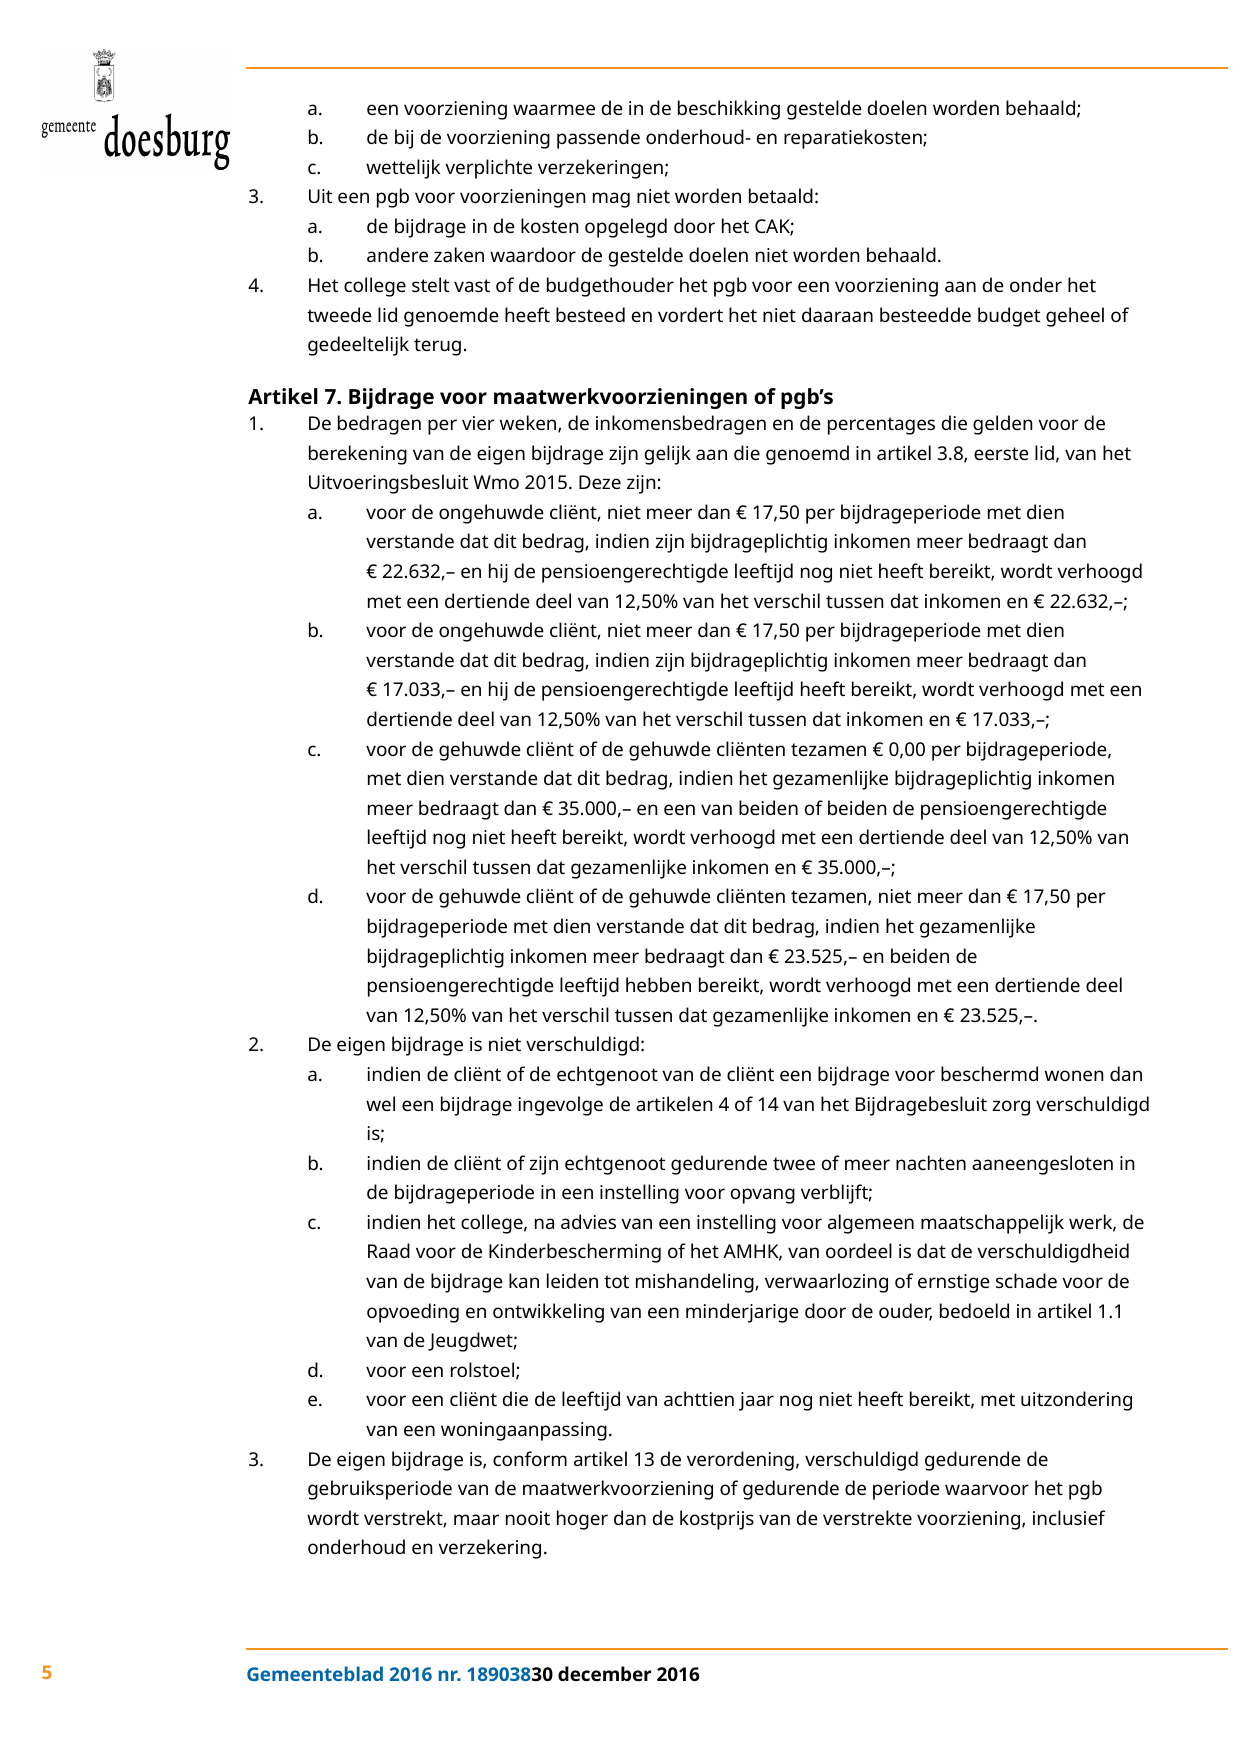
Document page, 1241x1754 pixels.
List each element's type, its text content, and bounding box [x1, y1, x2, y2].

list De eigen bijdrage is niet verschuldigd: [248, 1032, 1152, 1057]
list een voorziening waarmee de in de beschikking gestelde doelen worden behaald; [307, 95, 1152, 121]
picture [41, 47, 231, 172]
list voor een cliënt die de leeftijd van achttien jaar nog niet heeft bereikt, met uitzondering van een woningaanpassing. [307, 1387, 1152, 1442]
list voor de gehuwde cliënt of de gehuwde cliënten tezamen, niet meer dan € 17,50 per bijdrageperiode met dien verstande dat dit bedrag, indien het gezamenlijke bijdrageplichtig inkomen meer bedraagt dan € 23.525,– en beiden de pensioengerechtigde leeftijd hebben bereikt, wordt verhoogd met een dertiende deel van 12,50% van het verschil tussen dat gezamenlijke inkomen en € 23.525,–. [307, 884, 1152, 1028]
list andere zaken waardoor de gestelde doelen niet worden behaald. [307, 243, 1152, 268]
list indien de cliënt of de echtgenoot van de cliënt een bijdrage voor beschermd wonen dan wel een bijdrage ingevolge de artikelen 4 of 14 van het Bijdragebesluit zorg verschuldigd is; [307, 1061, 1152, 1146]
list indien het college, na advies van een instelling voor algemeen maatschappelijk werk, de Raad voor de Kinderbescherming of het AMHK, van oordeel is dat de verschuldigdheid van de bijdrage kan leiden tot mishandeling, verwaarlozing of ernstige schade voor de opvoeding en ontwikkeling van een minderjarige door de ouder, bedoeld in artikel 1.1 van de Jeugdwet; [307, 1209, 1152, 1353]
list voor de gehuwde cliënt of de gehuwde cliënten tezamen € 0,00 per bijdrageperiode, met dien verstande dat dit bedrag, indien het gezamenlijke bijdrageplichtig inkomen meer bedraagt dan € 35.000,– en een van beiden of beiden de pensioengerechtigde leeftijd nog niet heeft bereikt, wordt verhoogd met een dertiende deel van 12,50% van het verschil tussen dat gezamenlijke inkomen en € 35.000,–; [307, 736, 1152, 880]
list de bij de voorziening passende onderhoud- en reparatiekosten; [307, 124, 1152, 150]
list voor de ongehuwde cliënt, niet meer dan € 17,50 per bijdrageperiode met dien verstande dat dit bedrag, indien zijn bijdrageplichtig inkomen meer bedraagt dan € 17.033,– en hij de pensioengerechtigde leeftijd heeft bereikt, wordt verhoogd met een dertiende deel van 12,50% van het verschil tussen dat inkomen en € 17.033,–; [307, 617, 1152, 732]
list voor een rolstoel; [307, 1357, 1152, 1383]
list Het college stelt vast of de budgethouder het pgb voor een voorziening aan de onder het tweede lid genoemde heeft besteed en vordert het niet daaraan besteedde budget geheel of gedeeltelijk terug. [248, 272, 1152, 357]
list wettelijk verplichte verzekeringen; [307, 154, 1152, 180]
list de bijdrage in de kosten opgelegd door het CAK; [307, 213, 1152, 239]
list indien de cliënt of zijn echtgenoot gedurende twee of meer nachten aaneengesloten in de bijdrageperiode in een instelling voor opvang verblijft; [307, 1150, 1152, 1205]
list De bedragen per vier weken, de inkomensbedragen en de percentages die gelden voor de berekening van de eigen bijdrage zijn gelijk aan die genoemd in artikel 3.8, eerste lid, van het Uitvoeringsbesluit Wmo 2015. Deze zijn: [248, 410, 1152, 495]
list Uit een pgb voor voorzieningen mag niet worden betaald: [248, 183, 1152, 209]
list voor de ongehuwde cliënt, niet meer dan € 17,50 per bijdrageperiode met dien verstande dat dit bedrag, indien zijn bijdrageplichtig inkomen meer bedraagt dan € 22.632,– en hij de pensioengerechtigde leeftijd nog niet heeft bereikt, wordt verhoogd met een dertiende deel van 12,50% van het verschil tussen dat inkomen en € 22.632,–; [307, 499, 1152, 613]
list De eigen bijdrage is, conform artikel 13 de verordening, verschuldigd gedurende de gebruiksperiode van de maatwerkvoorziening of gedurende de periode waarvoor het pgb wordt verstrekt, maar nooit hoger dan de kostprijs van de verstrekte voorziening, inclusief onderhoud en verzekering. [248, 1446, 1152, 1560]
text Artikel 7. Bijdrage voor maatwerkvoorzieningen of pgb’s [248, 382, 1152, 410]
